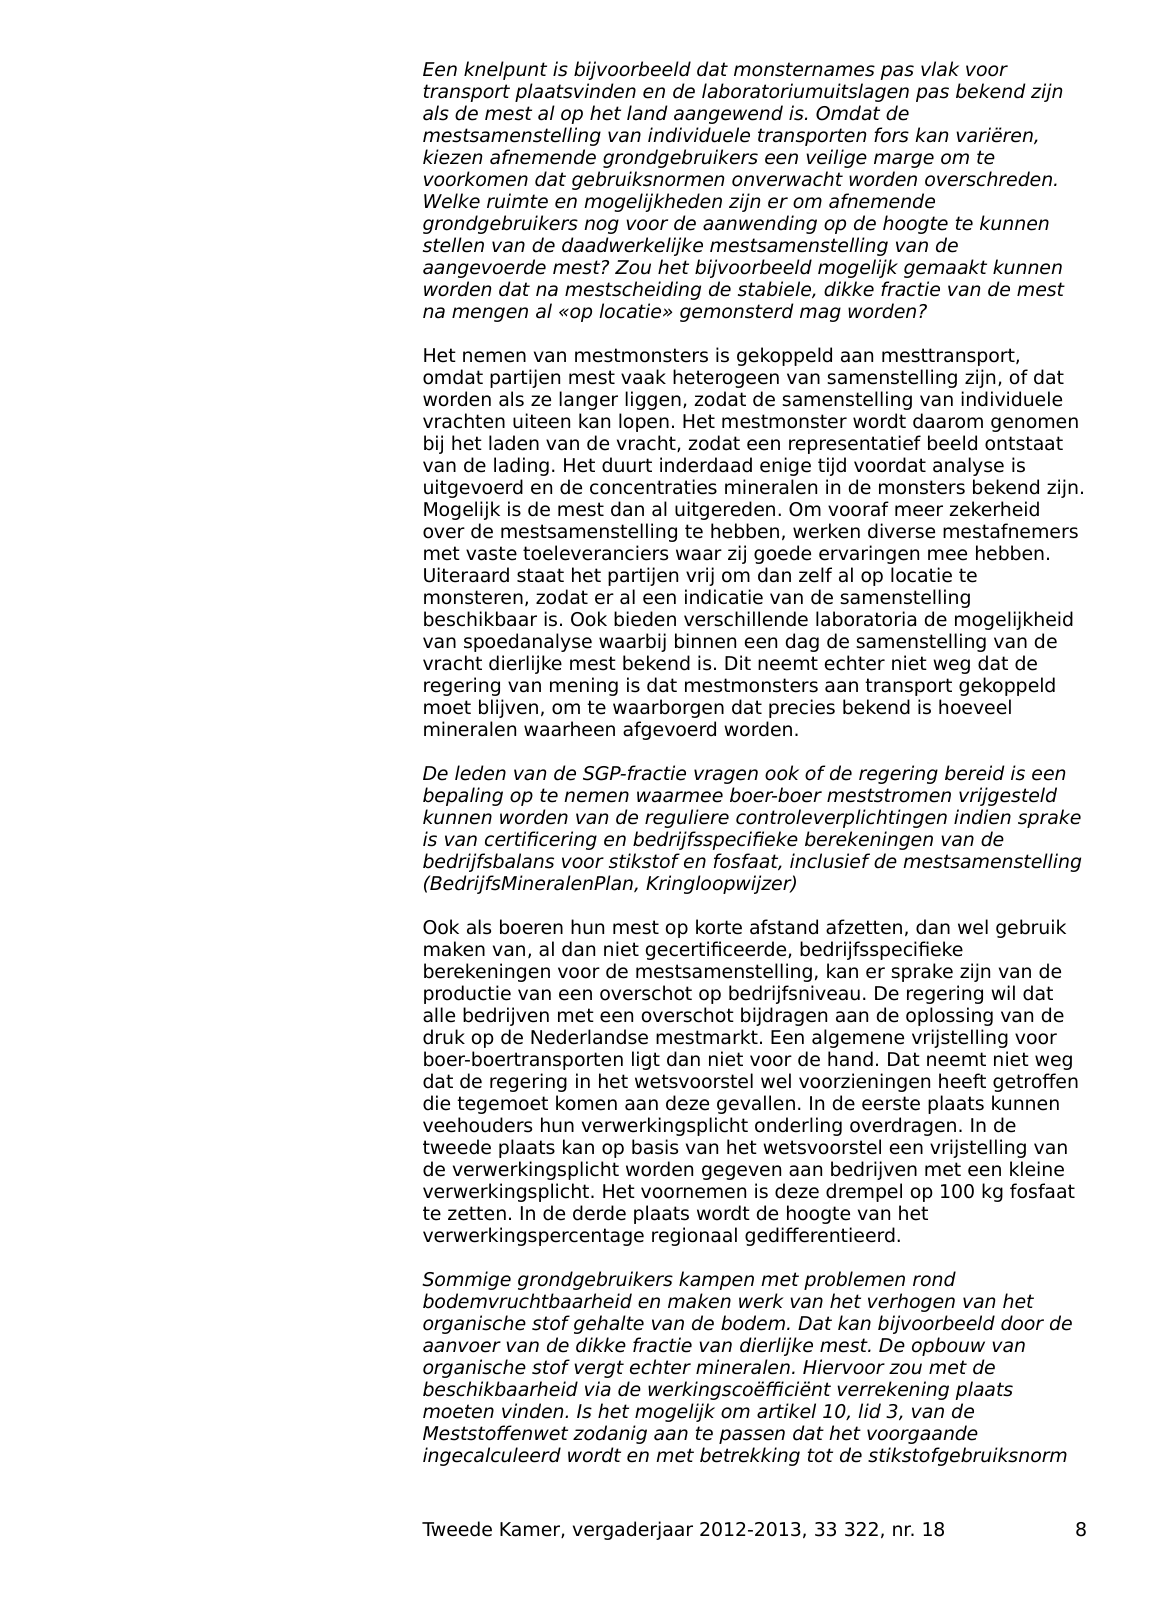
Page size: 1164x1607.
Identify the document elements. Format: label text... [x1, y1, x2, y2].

text Sommige grondgebruikers kampen met problemen rond bodemvruchtbaarheid en maken werk van het verhogen van het organische stof gehalte van de bodem. Dat kan bijvoorbeeld door de aanvoer van de dikke fractie van dierlijke mest. De opbouw van organische stof vergt echter mineralen. Hiervoor zou met de beschikbaarheid via de werkingscoëfficiënt verrekening plaats moeten vinden. Is het mogelijk om artikel 10, lid 3, van de Meststoffenwet zodanig aan te passen dat het voorgaande ingecalculeerd wordt en met betrekking tot de stikstofgebruiksnorm [422, 1269, 1087, 1467]
text Een knelpunt is bijvoorbeeld dat monsternames pas vlak voor transport plaatsvinden en de laboratoriumuitslagen pas bekend zijn als de mest al op het land aangewend is. Omdat de mestsamenstelling van individuele transporten fors kan variëren, kiezen afnemende grondgebruikers een veilige marge om te voorkomen dat gebruiksnormen onverwacht worden overschreden. Welke ruimte en mogelijkheden zijn er om afnemende grondgebruikers nog voor de aanwending op de hoogte te kunnen stellen van de daadwerkelijke mestsamenstelling van de aangevoerde mest? Zou het bijvoorbeeld mogelijk gemaakt kunnen worden dat na mestscheiding de stabiele, dikke fractie van de mest na mengen al «op locatie» gemonsterd mag worden? [422, 59, 1087, 323]
text Het nemen van mestmonsters is gekoppeld aan mesttransport, omdat partijen mest vaak heterogeen van samenstelling zijn, of dat worden als ze langer liggen, zodat de samenstelling van individuele vrachten uiteen kan lopen. Het mestmonster wordt daarom genomen bij het laden van de vracht, zodat een representatief beeld ontstaat van de lading. Het duurt inderdaad enige tijd voordat analyse is uitgevoerd en de concentraties mineralen in de monsters bekend zijn. Mogelijk is de mest dan al uitgereden. Om vooraf meer zekerheid over de mestsamenstelling te hebben, werken diverse mestafnemers met vaste toeleveranciers waar zij goede ervaringen mee hebben. Uiteraard staat het partijen vrij om dan zelf al op locatie te monsteren, zodat er al een indicatie van de samenstelling beschikbaar is. Ook bieden verschillende laboratoria de mogelijkheid van spoedanalyse waarbij binnen een dag de samenstelling van de vracht dierlijke mest bekend is. Dit neemt echter niet weg dat de regering van mening is dat mestmonsters aan transport gekoppeld moet blijven, om te waarborgen dat precies bekend is hoeveel mineralen waarheen afgevoerd worden. [422, 345, 1087, 741]
text De leden van de SGP-fractie vragen ook of de regering bereid is een bepaling op te nemen waarmee boer-boer meststromen vrijgesteld kunnen worden van de reguliere controleverplichtingen indien sprake is van certificering en bedrijfsspecifieke berekeningen van de bedrijfsbalans voor stikstof en fosfaat, inclusief de mestsamenstelling (BedrijfsMineralenPlan, Kringloopwijzer) [422, 763, 1087, 895]
text Ook als boeren hun mest op korte afstand afzetten, dan wel gebruik maken van, al dan niet gecertificeerde, bedrijfsspecifieke berekeningen voor de mestsamenstelling, kan er sprake zijn van de productie van een overschot op bedrijfsniveau. De regering wil dat alle bedrijven met een overschot bijdragen aan de oplossing van de druk op de Nederlandse mestmarkt. Een algemene vrijstelling voor boer-boertransporten ligt dan niet voor de hand. Dat neemt niet weg dat de regering in het wetsvoorstel wel voorzieningen heeft getroffen die tegemoet komen aan deze gevallen. In de eerste plaats kunnen veehouders hun verwerkingsplicht onderling overdragen. In de tweede plaats kan op basis van het wetsvoorstel een vrijstelling van de verwerkingsplicht worden gegeven aan bedrijven met een kleine verwerkingsplicht. Het voornemen is deze drempel op 100 kg fosfaat te zetten. In de derde plaats wordt de hoogte van het verwerkingspercentage regionaal gedifferentieerd. [422, 917, 1087, 1247]
